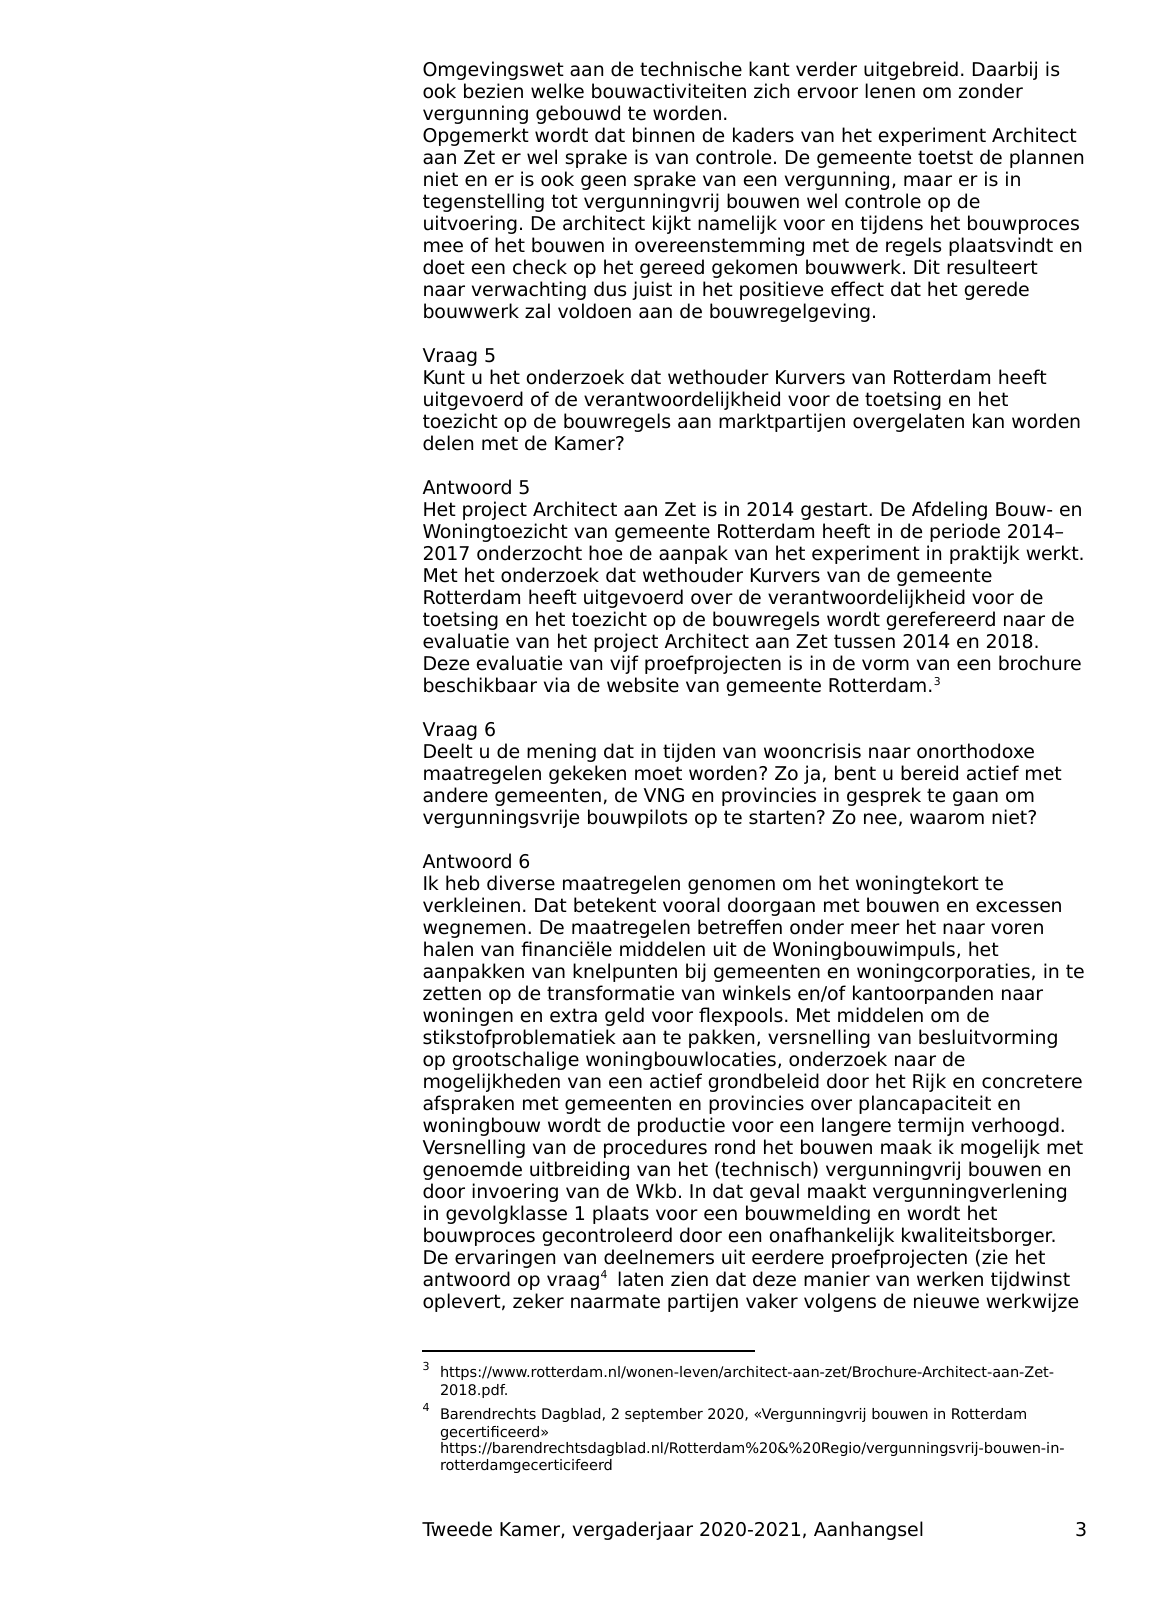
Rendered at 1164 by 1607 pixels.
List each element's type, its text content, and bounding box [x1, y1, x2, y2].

text Antwoord 5 [422, 477, 1087, 499]
text Vraag 6 [422, 719, 1087, 741]
text Vraag 5 [422, 345, 1087, 367]
text Kunt u het onderzoek dat wethouder Kurvers van Rotterdam heeft uitgevoerd of de verantwoordelijkheid voor de toetsing en het toezicht op de bouwregels aan marktpartijen overgelaten kan worden delen met de Kamer? [422, 367, 1087, 455]
text Omgevingswet aan de technische kant verder uitgebreid. Daarbij is ook bezien welke bouwactiviteiten zich ervoor lenen om zonder vergunning gebouwd te worden. [422, 59, 1087, 125]
text Het project Architect aan Zet is in 2014 gestart. De Afdeling Bouw- en Woningtoezicht van gemeente Rotterdam heeft in de periode 2014–2017 onderzocht hoe de aanpak van het experiment in praktijk werkt. Met het onderzoek dat wethouder Kurvers van de gemeente Rotterdam heeft uitgevoerd over de verantwoordelijkheid voor de toetsing en het toezicht op de bouwregels wordt gerefereerd naar de evaluatie van het project Architect aan Zet tussen 2014 en 2018. Deze evaluatie van vijf proefprojecten is in de vorm van een brochure beschikbaar via de website van gemeente Rotterdam. [422, 499, 1087, 697]
text Antwoord 6 [422, 851, 1087, 873]
text Opgemerkt wordt dat binnen de kaders van het experiment Architect aan Zet er wel sprake is van controle. De gemeente toetst de plannen niet en er is ook geen sprake van een vergunning, maar er is in tegenstelling tot vergunningvrij bouwen wel controle op de uitvoering. De architect kijkt namelijk voor en tijdens het bouwproces mee of het bouwen in overeenstemming met de regels plaatsvindt en doet een check op het gereed gekomen bouwwerk. Dit resulteert naar verwachting dus juist in het positieve effect dat het gerede bouwwerk zal voldoen aan de bouwregelgeving. [422, 125, 1087, 323]
text Ik heb diverse maatregelen genomen om het woningtekort te verkleinen. Dat betekent vooral doorgaan met bouwen en excessen wegnemen. De maatregelen betreffen onder meer het naar voren halen van financiële middelen uit de Woningbouwimpuls, het aanpakken van knelpunten bij gemeenten en woningcorporaties, in te zetten op de transformatie van winkels en/of kantoorpanden naar woningen en extra geld voor flexpools. Met middelen om de stikstofproblematiek aan te pakken, versnelling van besluitvorming op grootschalige woningbouwlocaties, onderzoek naar de mogelijkheden van een actief grondbeleid door het Rijk en concretere afspraken met gemeenten en provincies over plancapaciteit en woningbouw wordt de productie voor een langere termijn verhoogd. [422, 873, 1087, 1137]
text Barendrechts Dagblad, 2 september 2020, «Vergunningvrij bouwen in Rotterdam gecertificeerd» https://barendrechtsdagblad.nl/Rotterdam%20&%20Regio/vergunningsvrij-bouwen-in-rotterdamgecerticifeerd [422, 1402, 1087, 1474]
text https://www.rotterdam.nl/wonen-leven/architect-aan-zet/Brochure-Architect-aan-Zet-2018.pdf. [422, 1360, 1087, 1399]
text Versnelling van de procedures rond het bouwen maak ik mogelijk met genoemde uitbreiding van het (technisch) vergunningvrij bouwen en door invoering van de Wkb. In dat geval maakt vergunningverlening in gevolgklasse 1 plaats voor een bouwmelding en wordt het bouwproces gecontroleerd door een onafhankelijk kwaliteitsborger. De ervaringen van deelnemers uit eerdere proefprojecten (zie het antwoord op vraag laten zien dat deze manier van werken tijdwinst oplevert, zeker naarmate partijen vaker volgens de nieuwe werkwijze [422, 1137, 1087, 1313]
text Deelt u de mening dat in tijden van wooncrisis naar onorthodoxe maatregelen gekeken moet worden? Zo ja, bent u bereid actief met andere gemeenten, de VNG en provincies in gesprek te gaan om vergunningsvrije bouwpilots op te starten? Zo nee, waarom niet? [422, 741, 1087, 829]
